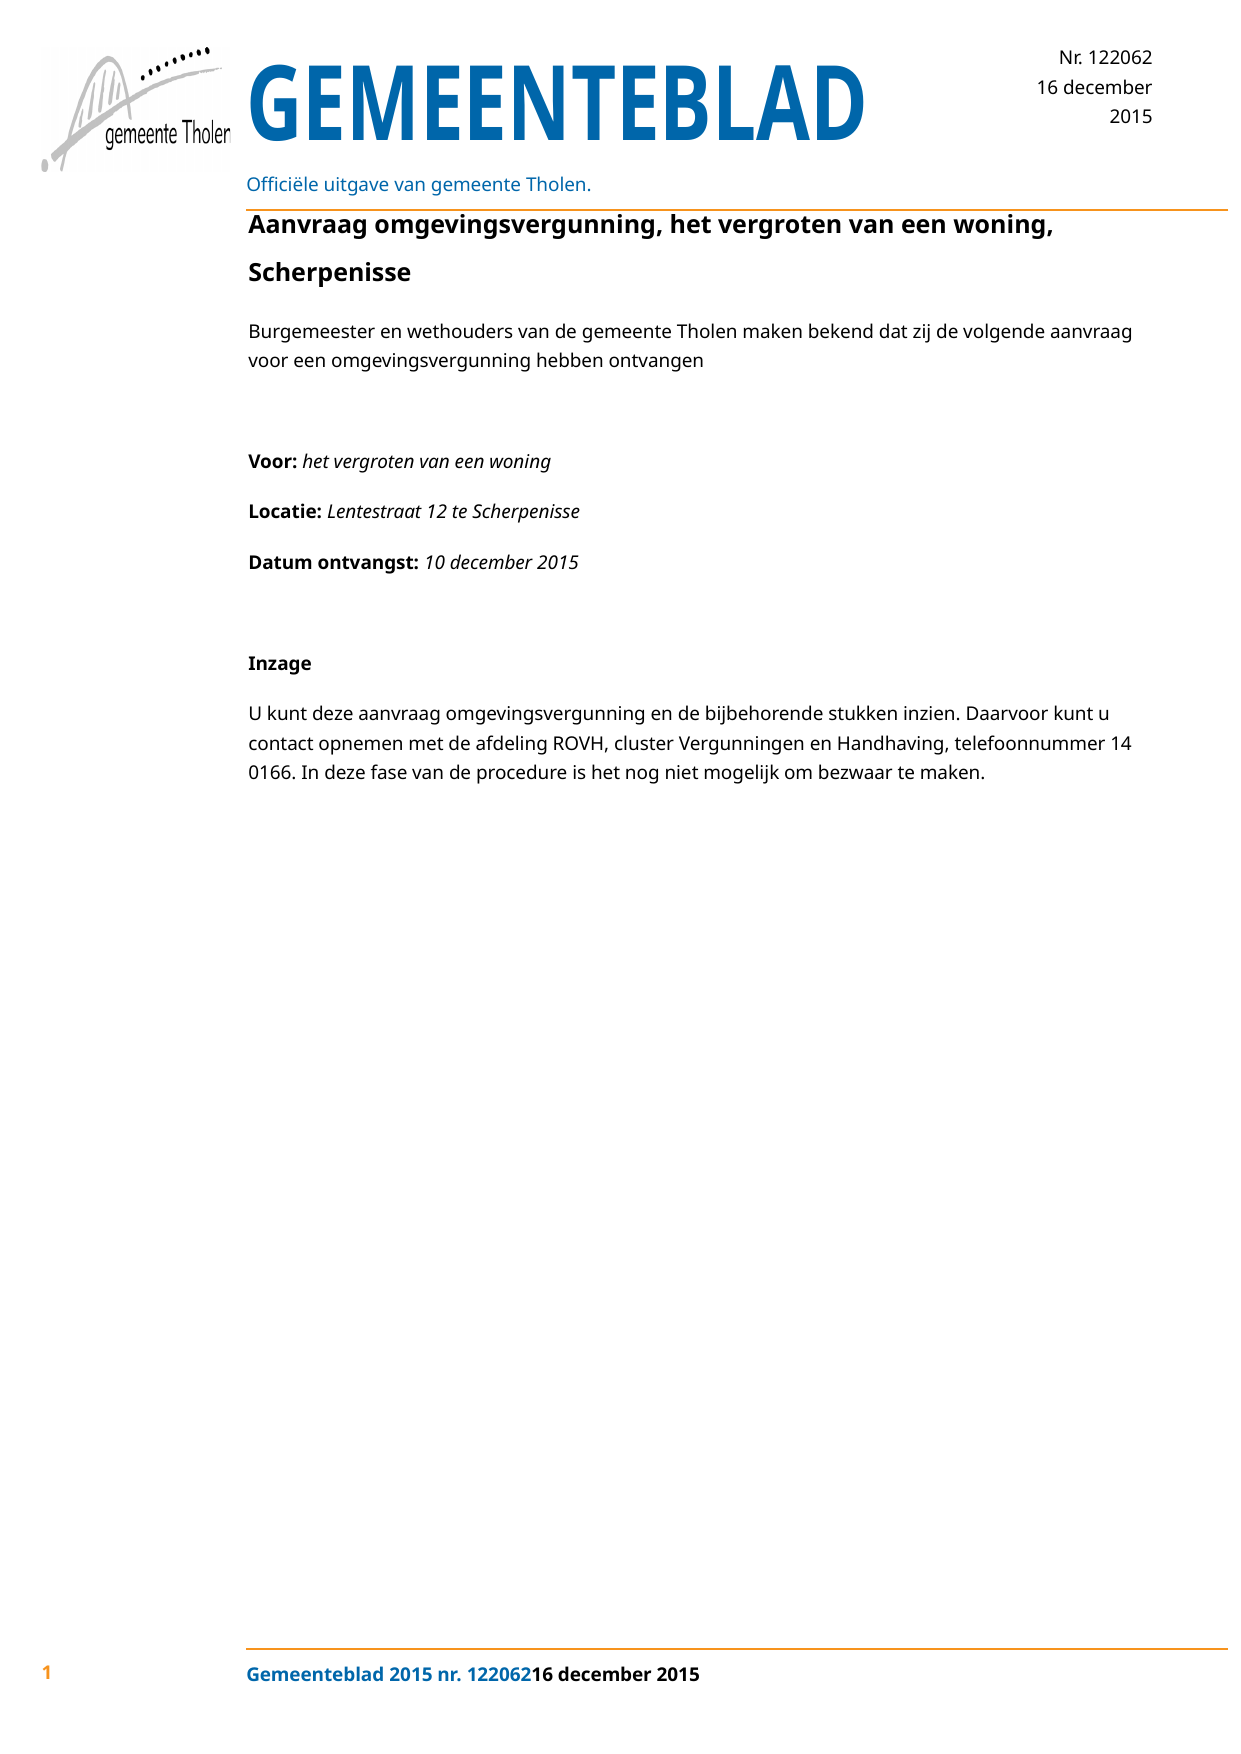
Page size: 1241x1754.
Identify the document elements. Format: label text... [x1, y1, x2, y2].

text U kunt deze aanvraag omgevingsvergunning en de bijbehorende stukken inzien. Daarvoor kunt u contact opnemen met de afdeling ROVH, cluster Vergunningen en Handhaving, telefoonnummer 14 0166. In deze fase van de procedure is het nog niet mogelijk om bezwaar te maken. [248, 700, 1152, 785]
text Voor: het vergroten van een woning [248, 448, 1152, 474]
text Datum ontvangst: 10 december 2015 [248, 549, 1152, 575]
picture [41, 47, 231, 172]
text Aanvraag omgevingsvergunning, het vergroten van een woning, Scherpenisse [248, 211, 1152, 288]
text Inzage [248, 650, 1152, 676]
text Locatie: Lentestraat 12 te Scherpenisse [248, 499, 1152, 524]
text Burgemeester en wethouders van de gemeente Tholen maken bekend dat zij de volgende aanvraag voor een omgevingsvergunning hebben ontvangen [248, 318, 1152, 373]
